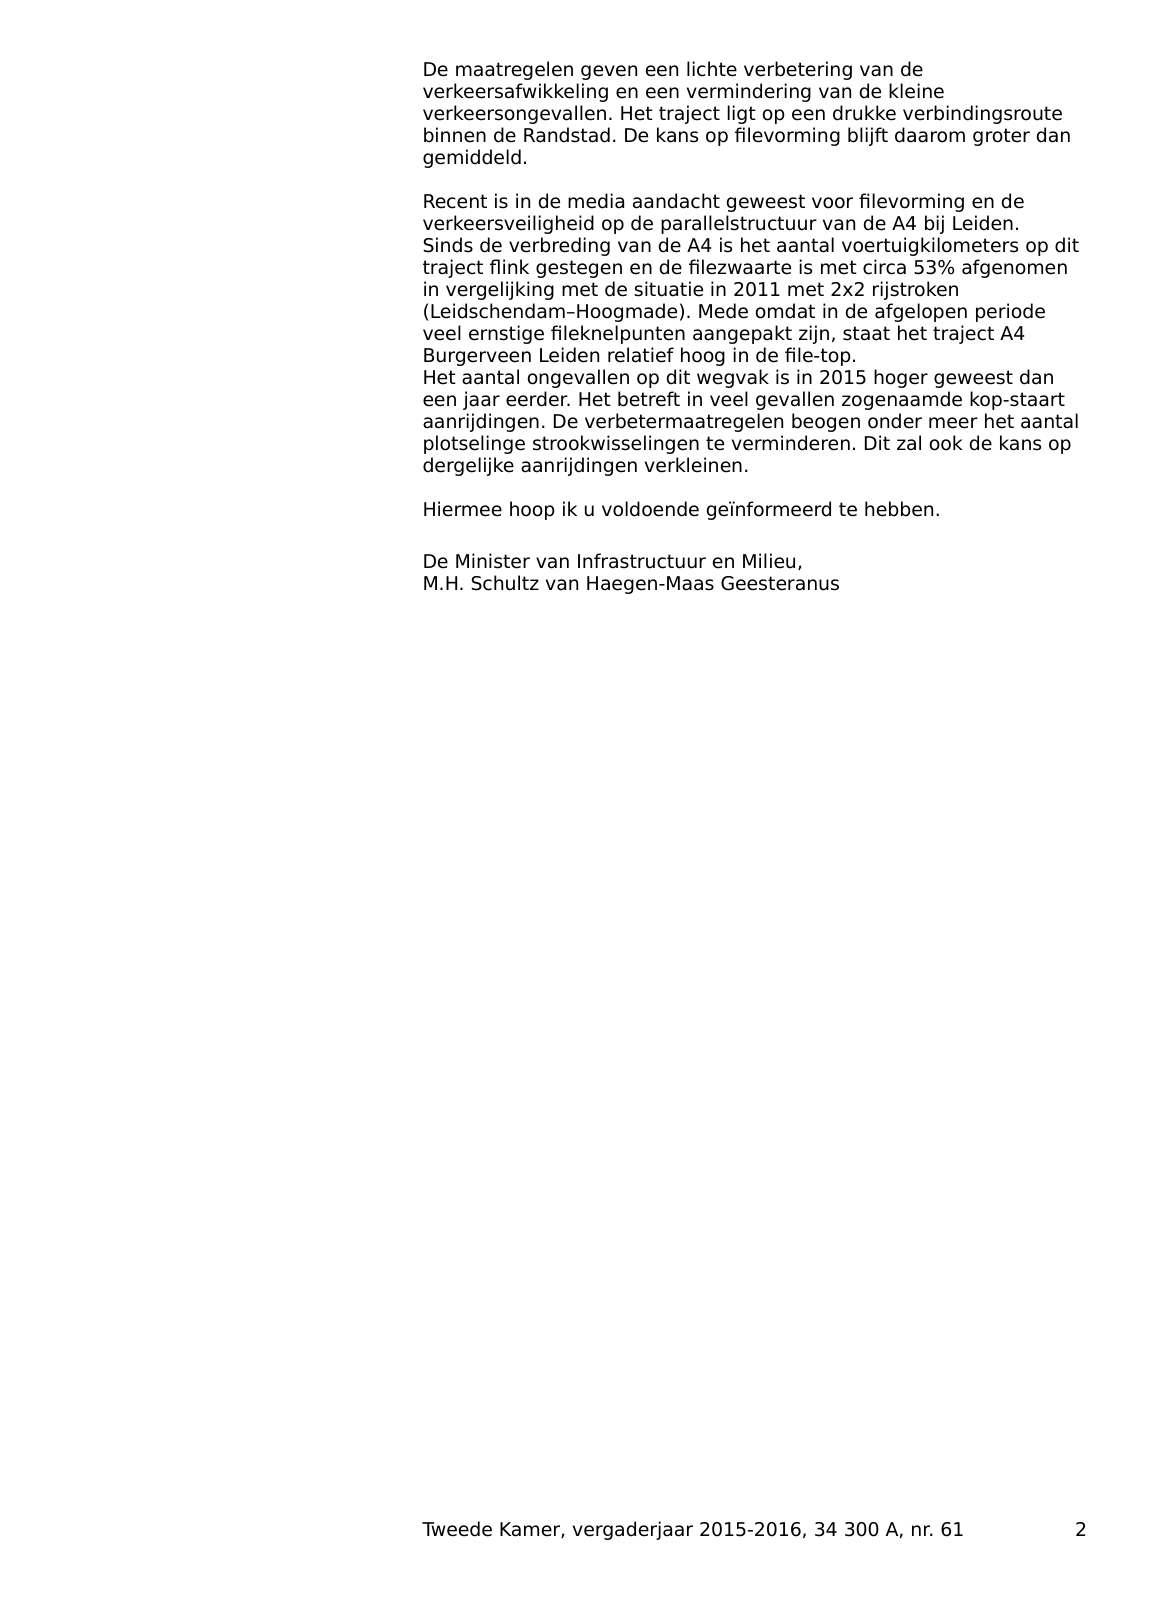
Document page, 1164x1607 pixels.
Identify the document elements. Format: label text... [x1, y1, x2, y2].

text De Minister van Infrastructuur en Milieu, M.H. Schultz van Haegen-Maas Geesteranus [422, 551, 1087, 595]
text De maatregelen geven een lichte verbetering van de verkeersafwikkeling en een vermindering van de kleine verkeersongevallen. Het traject ligt op een drukke verbindingsroute binnen de Randstad. De kans op filevorming blijft daarom groter dan gemiddeld. [422, 59, 1087, 169]
text Sinds de verbreding van de A4 is het aantal voertuigkilometers op dit traject flink gestegen en de filezwaarte is met circa 53% afgenomen in vergelijking met de situatie in 2011 met 2x2 rijstroken (Leidschendam–Hoogmade). Mede omdat in de afgelopen periode veel ernstige fileknelpunten aangepakt zijn, staat het traject A4 Burgerveen Leiden relatief hoog in de file-top. [422, 235, 1087, 367]
text Recent is in de media aandacht geweest voor filevorming en de verkeersveiligheid op de parallelstructuur van de A4 bij Leiden. [422, 191, 1087, 235]
text Hiermee hoop ik u voldoende geïnformeerd te hebben. [422, 499, 1087, 521]
text Het aantal ongevallen op dit wegvak is in 2015 hoger geweest dan een jaar eerder. Het betreft in veel gevallen zogenaamde kop-staart aanrijdingen. De verbetermaatregelen beogen onder meer het aantal plotselinge strookwisselingen te verminderen. Dit zal ook de kans op dergelijke aanrijdingen verkleinen. [422, 367, 1087, 477]
